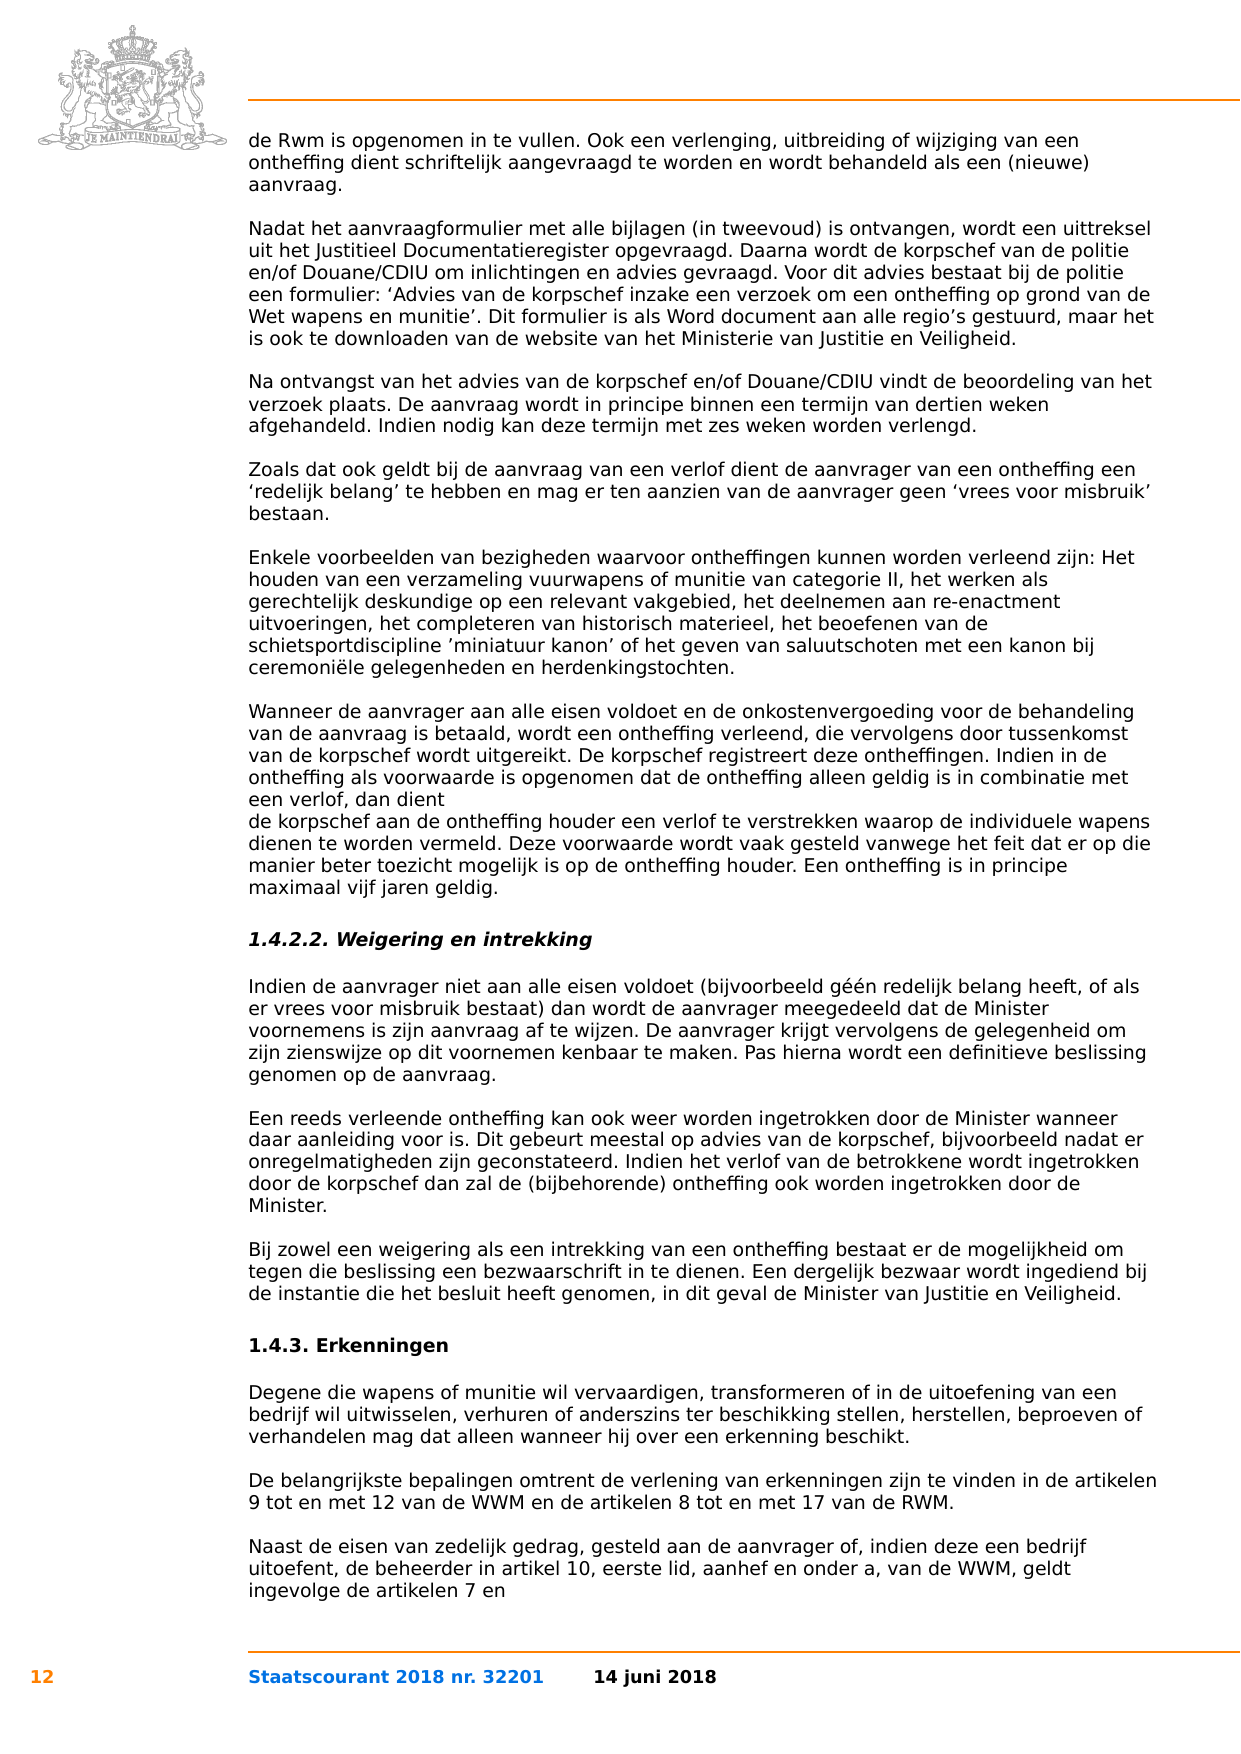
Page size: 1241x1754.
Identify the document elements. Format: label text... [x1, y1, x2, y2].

text Bij zowel een weigering als een intrekking van een ontheffing bestaat er de mogelijkheid om tegen die beslissing een bezwaarschrift in te dienen. Een dergelijk bezwaar wordt ingediend bij de instantie die het besluit heeft genomen, in dit geval de Minister van Justitie en Veiligheid. [248, 1239, 1163, 1305]
text De belangrijkste bepalingen omtrent de verlening van erkenningen zijn te vinden in de artikelen 9 tot en met 12 van de WWM en de artikelen 8 tot en met 17 van de RWM. [248, 1470, 1163, 1514]
text Naast de eisen van zedelijk gedrag, gesteld aan de aanvrager of, indien deze een bedrijf uitoefent, de beheerder in artikel 10, eerste lid, aanhef en onder a, van de WWM, geldt ingevolge de artikelen 7 en [248, 1536, 1163, 1602]
text de korpschef aan de ontheffing houder een verlof te verstrekken waarop de individuele wapens dienen te worden vermeld. Deze voorwaarde wordt vaak gesteld vanwege het feit dat er op die manier beter toezicht mogelijk is op de ontheffing houder. Een ontheffing is in principe maximaal vijf jaren geldig. [248, 811, 1163, 899]
subtitle 1.4.3. Erkenningen [248, 1335, 1163, 1357]
text Enkele voorbeelden van bezigheden waarvoor ontheffingen kunnen worden verleend zijn: Het houden van een verzameling vuurwapens of munitie van categorie II, het werken als gerechtelijk deskundige op een relevant vakgebied, het deelnemen aan re-enactment uitvoeringen, het completeren van historisch materieel, het beoefenen van de schietsportdiscipline ’miniatuur kanon’ of het geven van saluutschoten met een kanon bij ceremoniële gelegenheden en herdenkingstochten. [248, 547, 1163, 679]
text de Rwm is opgenomen in te vullen. Ook een verlenging, uitbreiding of wijziging van een ontheffing dient schriftelijk aangevraagd te worden en wordt behandeld als een (nieuwe) aanvraag. [248, 130, 1163, 196]
text Wanneer de aanvrager aan alle eisen voldoet en de onkostenvergoeding voor de behandeling van de aanvraag is betaald, wordt een ontheffing verleend, die vervolgens door tussenkomst van de korpschef wordt uitgereikt. De korpschef registreert deze ontheffingen. Indien in de ontheffing als voorwaarde is opgenomen dat de ontheffing alleen geldig is in combinatie met een verlof, dan dient [248, 701, 1163, 811]
text Degene die wapens of munitie wil vervaardigen, transformeren of in de uitoefening van een bedrijf wil uitwisselen, verhuren of anderszins ter beschikking stellen, herstellen, beproeven of verhandelen mag dat alleen wanneer hij over een erkenning beschikt. [248, 1382, 1163, 1448]
text Zoals dat ook geldt bij de aanvraag van een verlof dient de aanvrager van een ontheffing een ‘redelijk belang’ te hebben en mag er ten aanzien van de aanvrager geen ‘vrees voor misbruik’ bestaan. [248, 459, 1163, 525]
text Nadat het aanvraagformulier met alle bijlagen (in tweevoud) is ontvangen, wordt een uittreksel uit het Justitieel Documentatieregister opgevraagd. Daarna wordt de korpschef van de politie en/of Douane/CDIU om inlichtingen en advies gevraagd. Voor dit advies bestaat bij de politie een formulier: ‘Advies van de korpschef inzake een verzoek om een ontheffing op grond van de Wet wapens en munitie’. Dit formulier is als Word document aan alle regio’s gestuurd, maar het is ook te downloaden van de website van het Ministerie van Justitie en Veiligheid. [248, 218, 1163, 349]
picture [38, 25, 227, 150]
subtitle 1.4.2.2. Weigering en intrekking [248, 929, 1163, 951]
text Indien de aanvrager niet aan alle eisen voldoet (bijvoorbeeld géén redelijk belang heeft, of als er vrees voor misbruik bestaat) dan wordt de aanvrager meegedeeld dat de Minister voornemens is zijn aanvraag af te wijzen. De aanvrager krijgt vervolgens de gelegenheid om zijn zienswijze op dit voornemen kenbaar te maken. Pas hierna wordt een definitieve beslissing genomen op de aanvraag. [248, 976, 1163, 1086]
text Een reeds verleende ontheffing kan ook weer worden ingetrokken door de Minister wanneer daar aanleiding voor is. Dit gebeurt meestal op advies van de korpschef, bijvoorbeeld nadat er onregelmatigheden zijn geconstateerd. Indien het verlof van de betrokkene wordt ingetrokken door de korpschef dan zal de (bijbehorende) ontheffing ook worden ingetrokken door de Minister. [248, 1107, 1163, 1217]
text Na ontvangst van het advies van de korpschef en/of Douane/CDIU vindt de beoordeling van het verzoek plaats. De aanvraag wordt in principe binnen een termijn van dertien weken afgehandeld. Indien nodig kan deze termijn met zes weken worden verlengd. [248, 371, 1163, 437]
